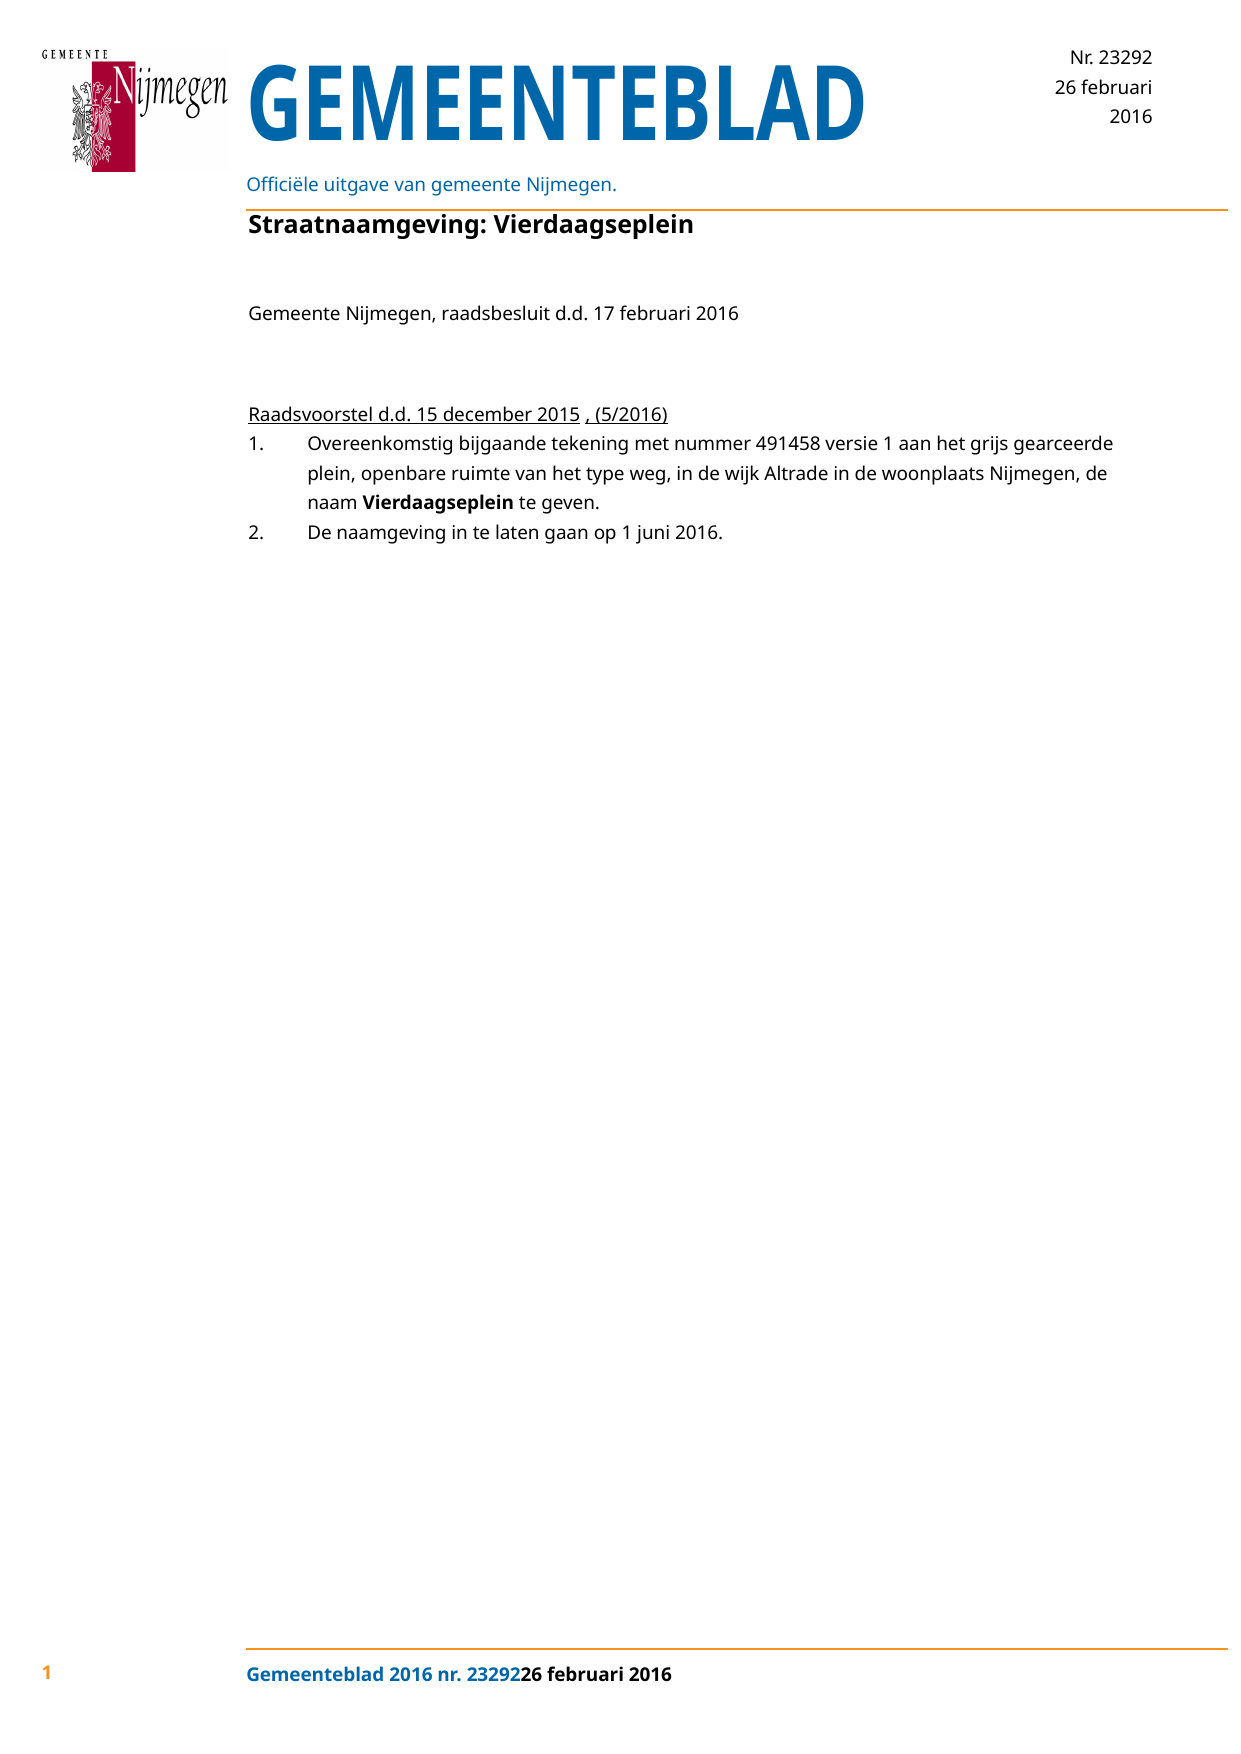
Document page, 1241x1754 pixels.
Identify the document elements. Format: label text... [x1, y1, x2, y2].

picture [41, 47, 231, 172]
text Gemeente Nijmegen, raadsbesluit d.d. 17 februari 2016 [248, 300, 1152, 326]
list De naamgeving in te laten gaan op 1 juni 2016. [248, 519, 1152, 545]
text Straatnaamgeving: Vierdaagseplein [248, 211, 1152, 241]
text Raadsvoorstel d.d. 15 december 2015 , (5/2016) [248, 401, 1152, 426]
list Overeenkomstig bijgaande tekening met nummer 491458 versie 1 aan het grijs gearceerde plein, openbare ruimte van het type weg, in de wijk Altrade in de woonplaats Nijmegen, de naam Vierdaagseplein te geven. [248, 430, 1152, 515]
